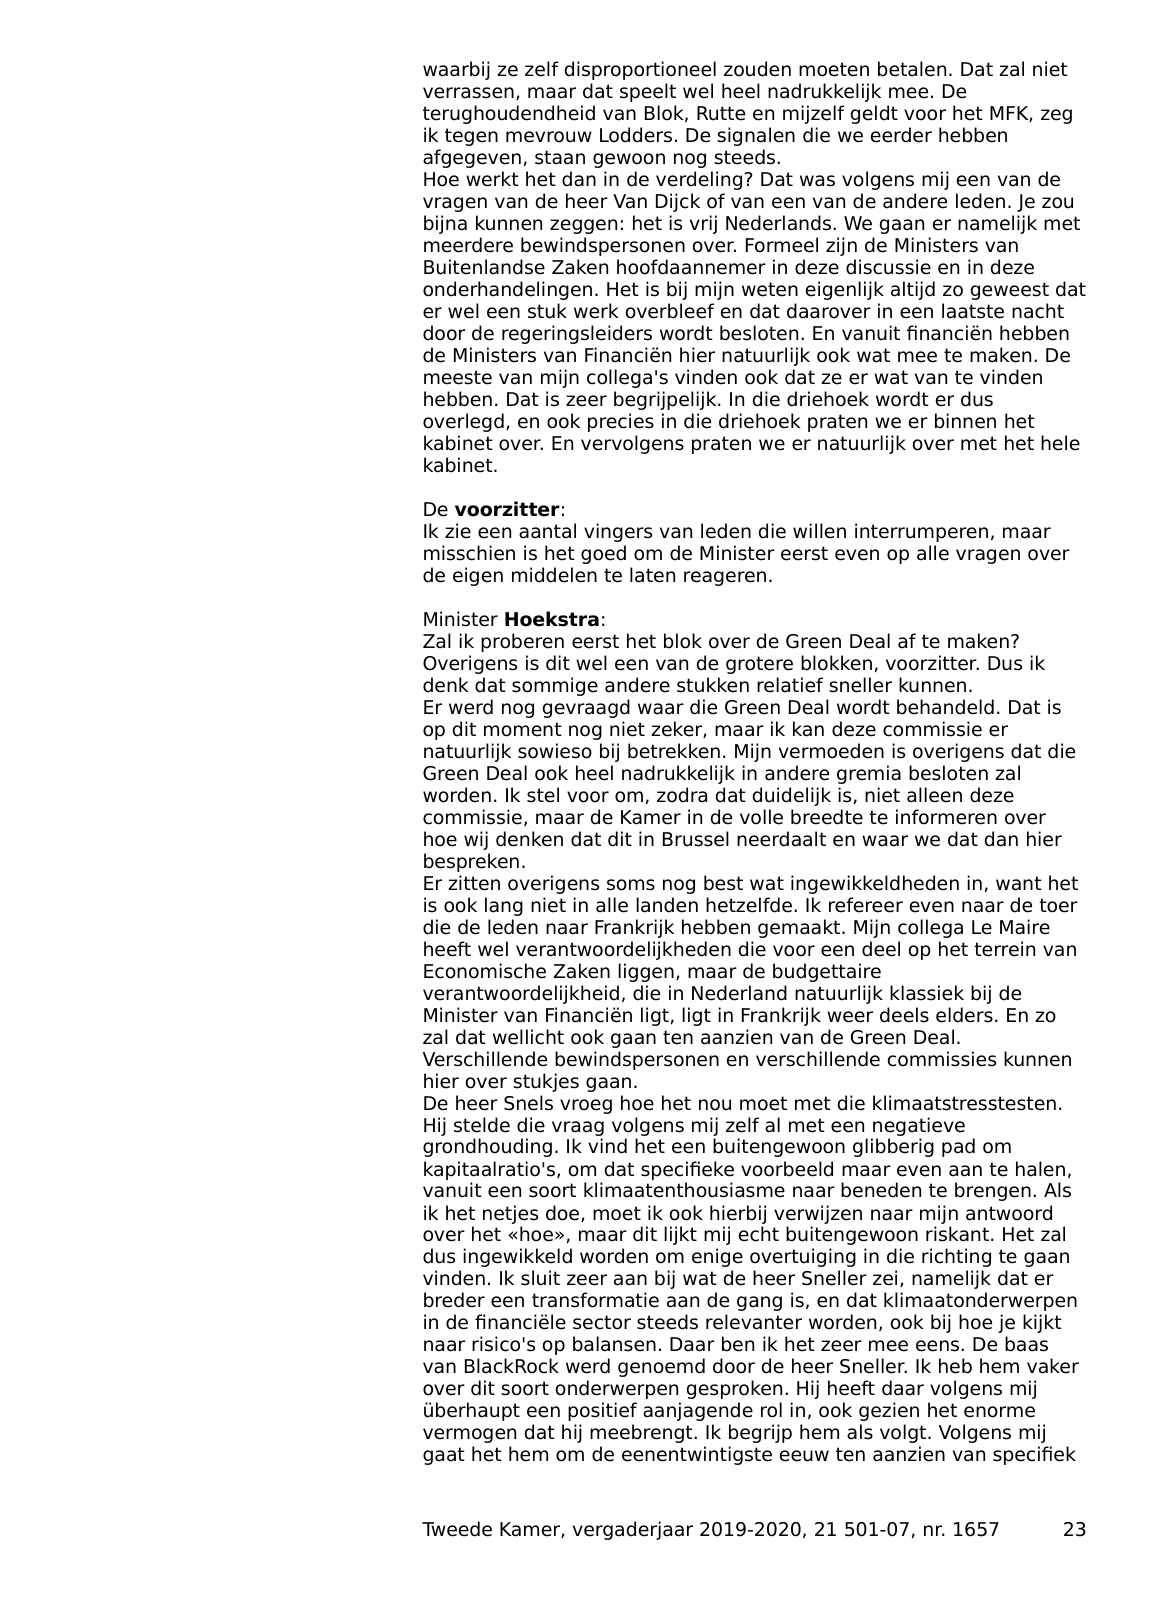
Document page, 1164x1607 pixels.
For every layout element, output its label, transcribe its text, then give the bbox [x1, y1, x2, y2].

text De voorzitter: [422, 499, 1087, 521]
text Minister Hoekstra: [422, 609, 1087, 631]
text waarbij ze zelf disproportioneel zouden moeten betalen. Dat zal niet verrassen, maar dat speelt wel heel nadrukkelijk mee. De terughoudendheid van Blok, Rutte en mijzelf geldt voor het MFK, zeg ik tegen mevrouw Lodders. De signalen die we eerder hebben afgegeven, staan gewoon nog steeds. [422, 59, 1087, 169]
text Er zitten overigens soms nog best wat ingewikkeldheden in, want het is ook lang niet in alle landen hetzelfde. Ik refereer even naar de toer die de leden naar Frankrijk hebben gemaakt. Mijn collega Le Maire heeft wel verantwoordelijkheden die voor een deel op het terrein van Economische Zaken liggen, maar de budgettaire verantwoordelijkheid, die in Nederland natuurlijk klassiek bij de Minister van Financiën ligt, ligt in Frankrijk weer deels elders. En zo zal dat wellicht ook gaan ten aanzien van de Green Deal. Verschillende bewindspersonen en verschillende commissies kunnen hier over stukjes gaan. [422, 873, 1087, 1092]
text Hoe werkt het dan in de verdeling? Dat was volgens mij een van de vragen van de heer Van Dijck of van een van de andere leden. Je zou bijna kunnen zeggen: het is vrij Nederlands. We gaan er namelijk met meerdere bewindspersonen over. Formeel zijn de Ministers van Buitenlandse Zaken hoofdaannemer in deze discussie en in deze onderhandelingen. Het is bij mijn weten eigenlijk altijd zo geweest dat er wel een stuk werk overbleef en dat daarover in een laatste nacht door de regeringsleiders wordt besloten. En vanuit financiën hebben de Ministers van Financiën hier natuurlijk ook wat mee te maken. De meeste van mijn collega's vinden ook dat ze er wat van te vinden hebben. Dat is zeer begrijpelijk. In die driehoek wordt er dus overlegd, en ook precies in die driehoek praten we er binnen het kabinet over. En vervolgens praten we er natuurlijk over met het hele kabinet. [422, 169, 1087, 477]
text De heer Snels vroeg hoe het nou moet met die klimaatstresstesten. Hij stelde die vraag volgens mij zelf al met een negatieve grondhouding. Ik vind het een buitengewoon glibberig pad om kapitaalratio's, om dat specifieke voorbeeld maar even aan te halen, vanuit een soort klimaatenthousiasme naar beneden te brengen. Als ik het netjes doe, moet ik ook hierbij verwijzen naar mijn antwoord over het «hoe», maar dit lijkt mij echt buitengewoon riskant. Het zal dus ingewikkeld worden om enige overtuiging in die richting te gaan vinden. Ik sluit zeer aan bij wat de heer Sneller zei, namelijk dat er breder een transformatie aan de gang is, en dat klimaatonderwerpen in de financiële sector steeds relevanter worden, ook bij hoe je kijkt naar risico's op balansen. Daar ben ik het zeer mee eens. De baas van BlackRock werd genoemd door de heer Sneller. Ik heb hem vaker over dit soort onderwerpen gesproken. Hij heeft daar volgens mij überhaupt een positief aanjagende rol in, ook gezien het enorme vermogen dat hij meebrengt. Ik begrijp hem als volgt. Volgens mij gaat het hem om de eenentwintigste eeuw ten aanzien van specifiek [422, 1092, 1087, 1466]
text Ik zie een aantal vingers van leden die willen interrumperen, maar misschien is het goed om de Minister eerst even op alle vragen over de eigen middelen te laten reageren. [422, 521, 1087, 587]
text Er werd nog gevraagd waar die Green Deal wordt behandeld. Dat is op dit moment nog niet zeker, maar ik kan deze commissie er natuurlijk sowieso bij betrekken. Mijn vermoeden is overigens dat die Green Deal ook heel nadrukkelijk in andere gremia besloten zal worden. Ik stel voor om, zodra dat duidelijk is, niet alleen deze commissie, maar de Kamer in de volle breedte te informeren over hoe wij denken dat dit in Brussel neerdaalt en waar we dat dan hier bespreken. [422, 697, 1087, 873]
text Zal ik proberen eerst het blok over de Green Deal af te maken? Overigens is dit wel een van de grotere blokken, voorzitter. Dus ik denk dat sommige andere stukken relatief sneller kunnen. [422, 631, 1087, 697]
